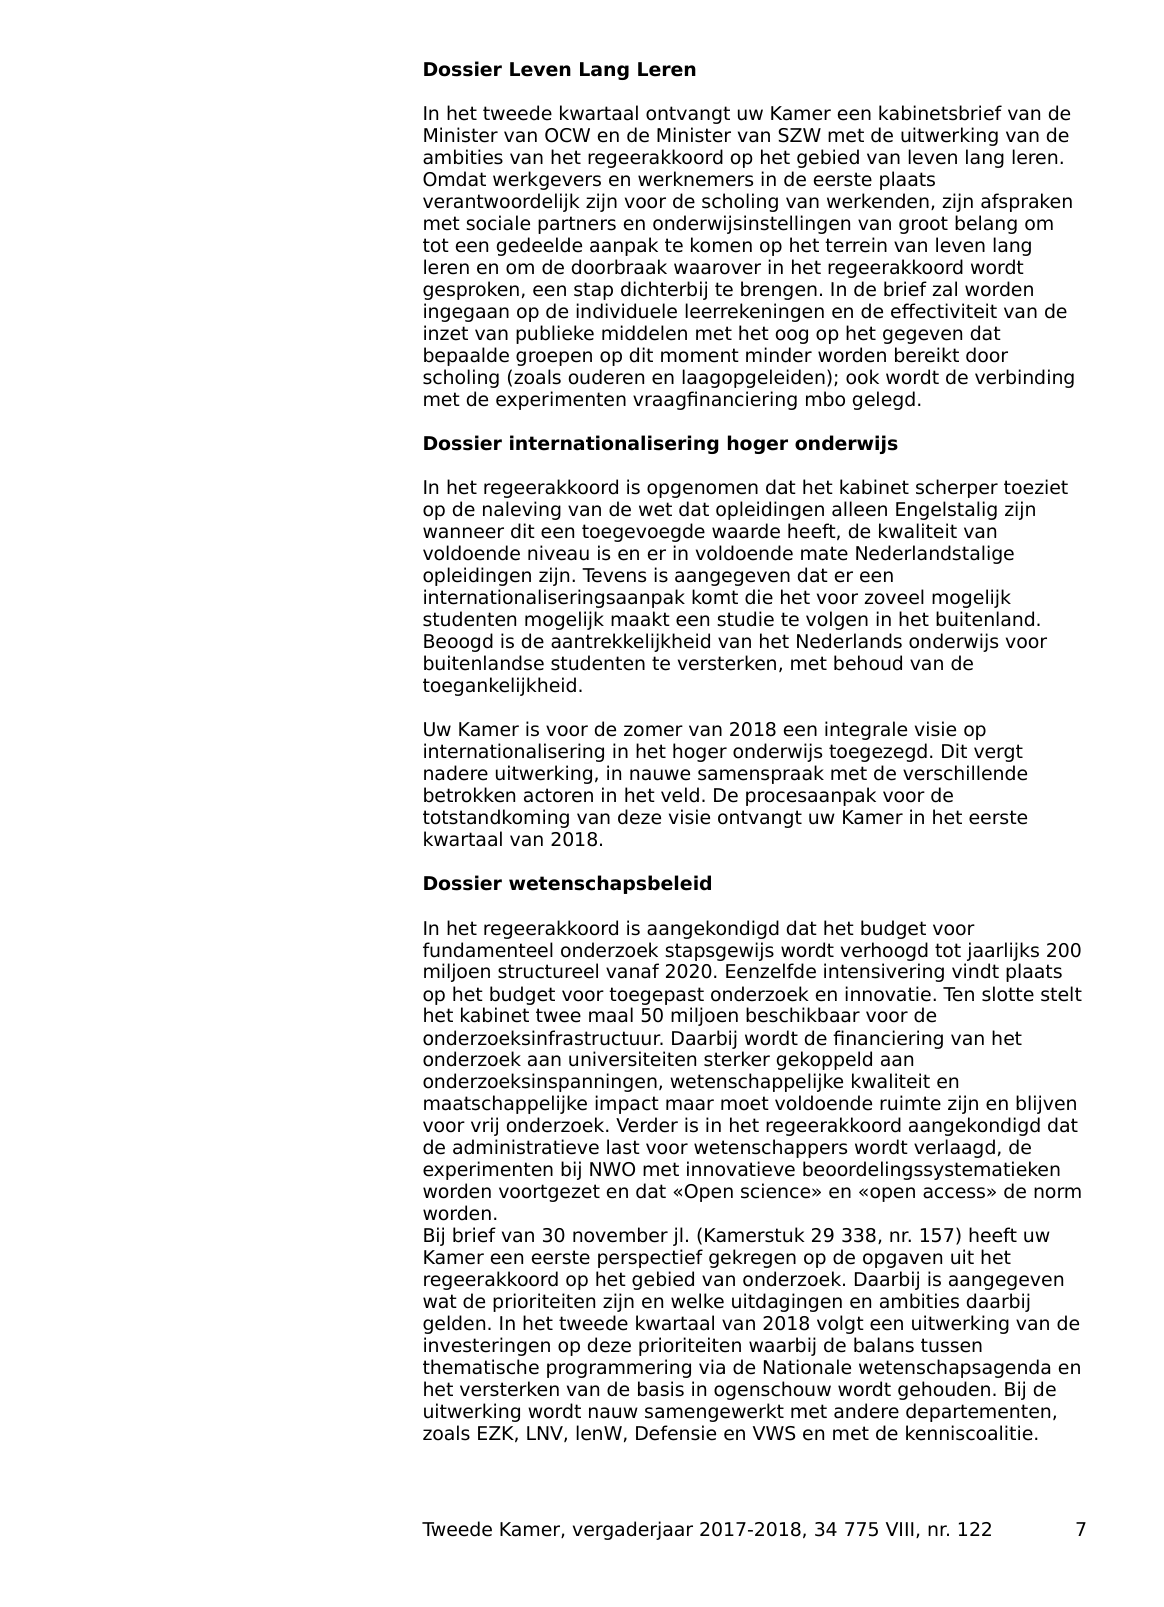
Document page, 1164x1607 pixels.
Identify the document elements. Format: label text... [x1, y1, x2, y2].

text In het regeerakkoord is aangekondigd dat het budget voor fundamenteel onderzoek stapsgewijs wordt verhoogd tot jaarlijks 200 miljoen structureel vanaf 2020. Eenzelfde intensivering vindt plaats op het budget voor toegepast onderzoek en innovatie. Ten slotte stelt het kabinet twee maal 50 miljoen beschikbaar voor de onderzoeksinfrastructuur. Daarbij wordt de financiering van het onderzoek aan universiteiten sterker gekoppeld aan onderzoeksinspanningen, wetenschappelijke kwaliteit en maatschappelijke impact maar moet voldoende ruimte zijn en blijven voor vrij onderzoek. Verder is in het regeerakkoord aangekondigd dat de administratieve last voor wetenschappers wordt verlaagd, de experimenten bij NWO met innovatieve beoordelingssystematieken worden voortgezet en dat «Open science» en «open access» de norm worden. [422, 917, 1087, 1225]
text In het regeerakkoord is opgenomen dat het kabinet scherper toeziet op de naleving van de wet dat opleidingen alleen Engelstalig zijn wanneer dit een toegevoegde waarde heeft, de kwaliteit van voldoende niveau is en er in voldoende mate Nederlandstalige opleidingen zijn. Tevens is aangegeven dat er een internationaliseringsaanpak komt die het voor zoveel mogelijk studenten mogelijk maakt een studie te volgen in het buitenland. Beoogd is de aantrekkelijkheid van het Nederlands onderwijs voor buitenlandse studenten te versterken, met behoud van de toegankelijkheid. [422, 477, 1087, 697]
text Bij brief van 30 november jl. (Kamerstuk 29 338, nr. 157) heeft uw Kamer een eerste perspectief gekregen op de opgaven uit het regeerakkoord op het gebied van onderzoek. Daarbij is aangegeven wat de prioriteiten zijn en welke uitdagingen en ambities daarbij gelden. In het tweede kwartaal van 2018 volgt een uitwerking van de investeringen op deze prioriteiten waarbij de balans tussen thematische programmering via de Nationale wetenschapsagenda en het versterken van de basis in ogenschouw wordt gehouden. Bij de uitwerking wordt nauw samengewerkt met andere departementen, zoals EZK, LNV, lenW, Defensie en VWS en met de kenniscoalitie. [422, 1225, 1087, 1445]
subtitle Dossier Leven Lang Leren [422, 59, 1087, 81]
subtitle Dossier wetenschapsbeleid [422, 873, 1087, 895]
text Uw Kamer is voor de zomer van 2018 een integrale visie op internationalisering in het hoger onderwijs toegezegd. Dit vergt nadere uitwerking, in nauwe samenspraak met de verschillende betrokken actoren in het veld. De procesaanpak voor de totstandkoming van deze visie ontvangt uw Kamer in het eerste kwartaal van 2018. [422, 719, 1087, 851]
text In het tweede kwartaal ontvangt uw Kamer een kabinetsbrief van de Minister van OCW en de Minister van SZW met de uitwerking van de ambities van het regeerakkoord op het gebied van leven lang leren. Omdat werkgevers en werknemers in de eerste plaats verantwoordelijk zijn voor de scholing van werkenden, zijn afspraken met sociale partners en onderwijsinstellingen van groot belang om tot een gedeelde aanpak te komen op het terrein van leven lang leren en om de doorbraak waarover in het regeerakkoord wordt gesproken, een stap dichterbij te brengen. In de brief zal worden ingegaan op de individuele leerrekeningen en de effectiviteit van de inzet van publieke middelen met het oog op het gegeven dat bepaalde groepen op dit moment minder worden bereikt door scholing (zoals ouderen en laagopgeleiden); ook wordt de verbinding met de experimenten vraagfinanciering mbo gelegd. [422, 103, 1087, 411]
subtitle Dossier internationalisering hoger onderwijs [422, 433, 1087, 455]
